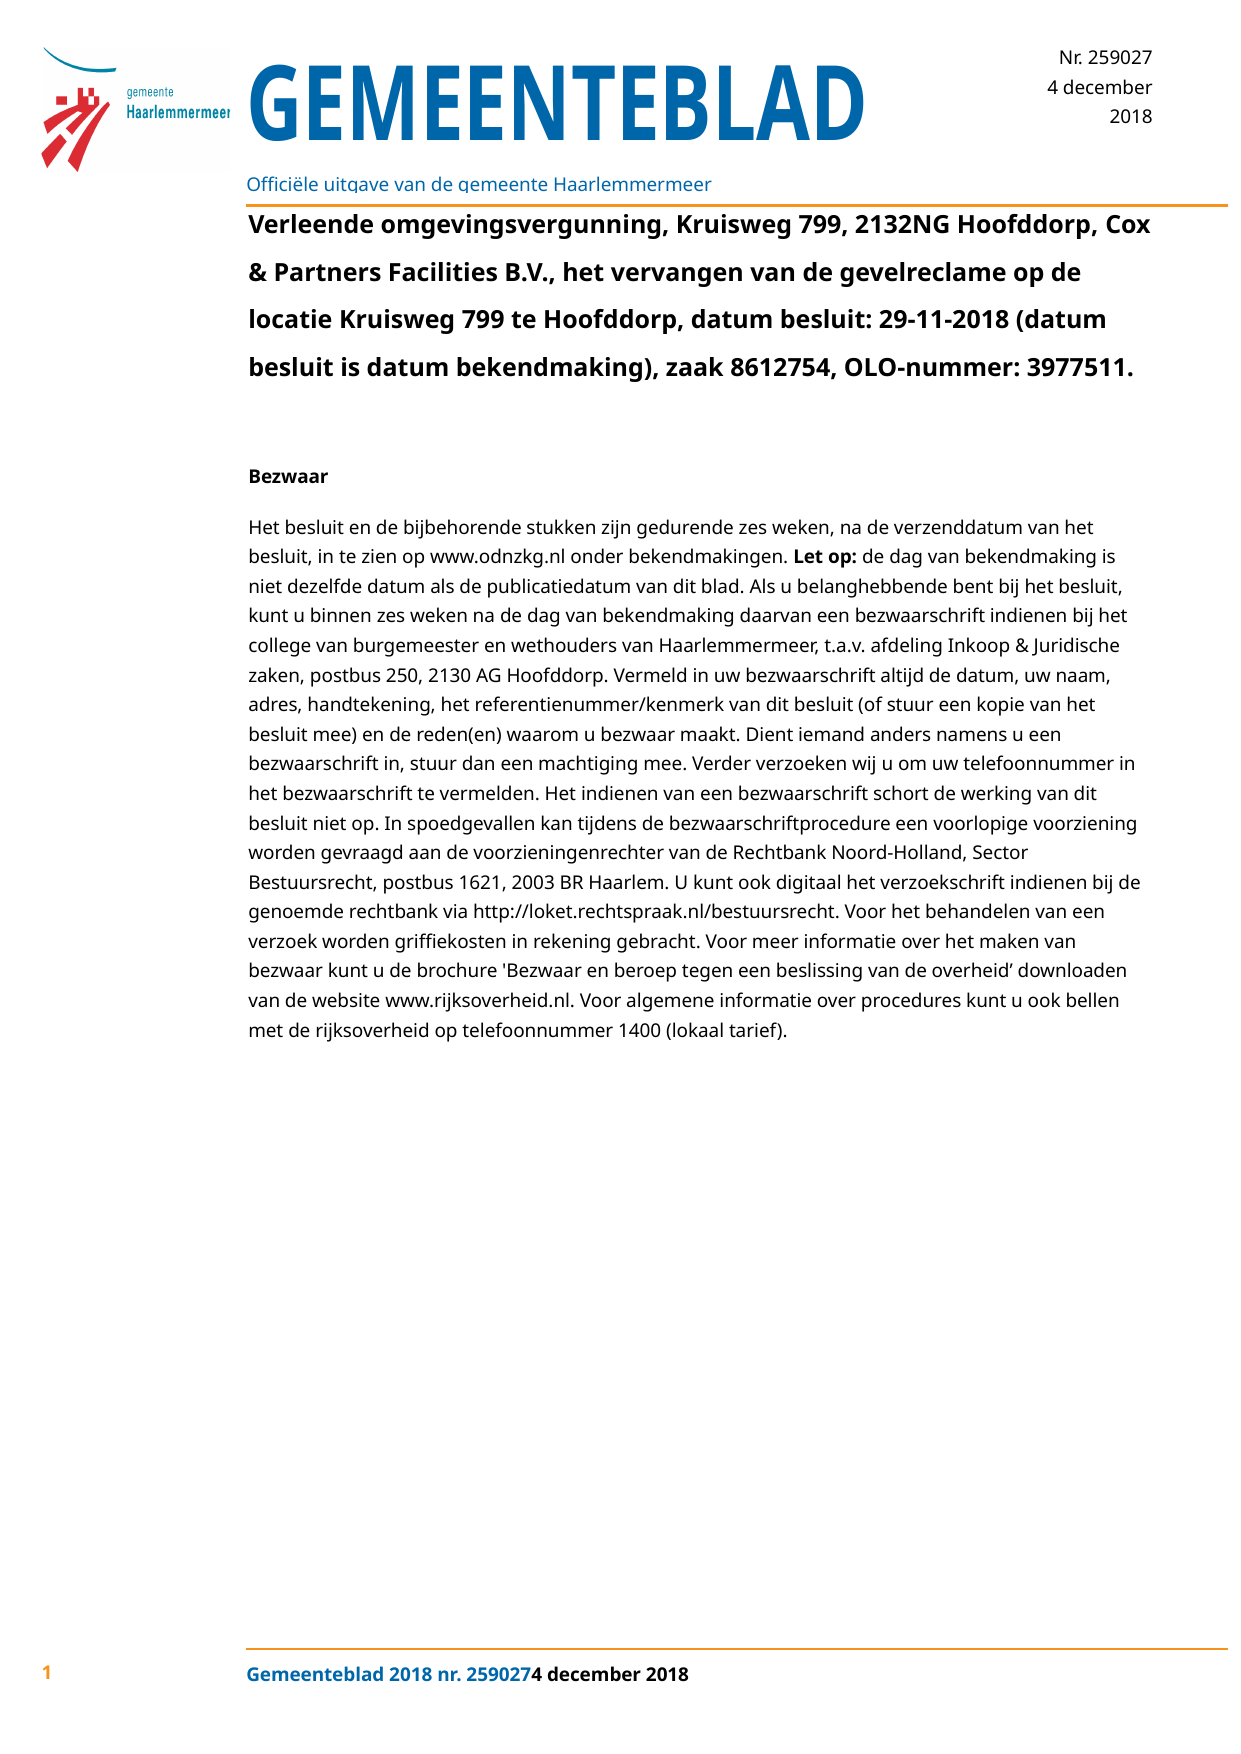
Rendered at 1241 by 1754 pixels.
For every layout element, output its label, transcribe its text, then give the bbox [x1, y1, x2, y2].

text Verleende omgevingsvergunning, Kruisweg 799, 2132NG Hoofddorp, Cox & Partners Facilities B.V., het vervangen van de gevelreclame op de locatie Kruisweg 799 te Hoofddorp, datum besluit: 29-11-2018 (datum besluit is datum bekendmaking), zaak 8612754, OLO-nummer: 3977511. [248, 207, 1152, 384]
text Het besluit en de bijbehorende stukken zijn gedurende zes weken, na de verzenddatum van het besluit, in te zien op www.odnzkg.nl onder bekendmakingen. Let op: de dag van bekendmaking is niet dezelfde datum als de publicatiedatum van dit blad. Als u belanghebbende bent bij het besluit, kunt u binnen zes weken na de dag van bekendmaking daarvan een bezwaarschrift indienen bij het college van burgemeester en wethouders van Haarlemmermeer, t.a.v. afdeling Inkoop & Juridische zaken, postbus 250, 2130 AG Hoofddorp. Vermeld in uw bezwaarschrift altijd de datum, uw naam, adres, handtekening, het referentienummer/kenmerk van dit besluit (of stuur een kopie van het besluit mee) en de reden(en) waarom u bezwaar maakt. Dient iemand anders namens u een bezwaarschrift in, stuur dan een machtiging mee. Verder verzoeken wij u om uw telefoonnummer in het bezwaarschrift te vermelden. Het indienen van een bezwaarschrift schort de werking van dit besluit niet op. In spoedgevallen kan tijdens de bezwaarschriftprocedure een voorlopige voorziening worden gevraagd aan de voorzieningenrechter van de Rechtbank Noord-Holland, Sector Bestuursrecht, postbus 1621, 2003 BR Haarlem. U kunt ook digitaal het verzoekschrift indienen bij de genoemde rechtbank via http://loket.rechtspraak.nl/bestuursrecht. Voor het behandelen van een verzoek worden griffiekosten in rekening gebracht. Voor meer informatie over het maken van bezwaar kunt u de brochure 'Bezwaar en beroep tegen een beslissing van de overheid’ downloaden van de website www.rijksoverheid.nl. Voor algemene informatie over procedures kunt u ook bellen met de rijksoverheid op telefoonnummer 1400 (lokaal tarief). [248, 514, 1152, 1043]
text Bezwaar [248, 463, 1152, 489]
picture [41, 47, 231, 172]
